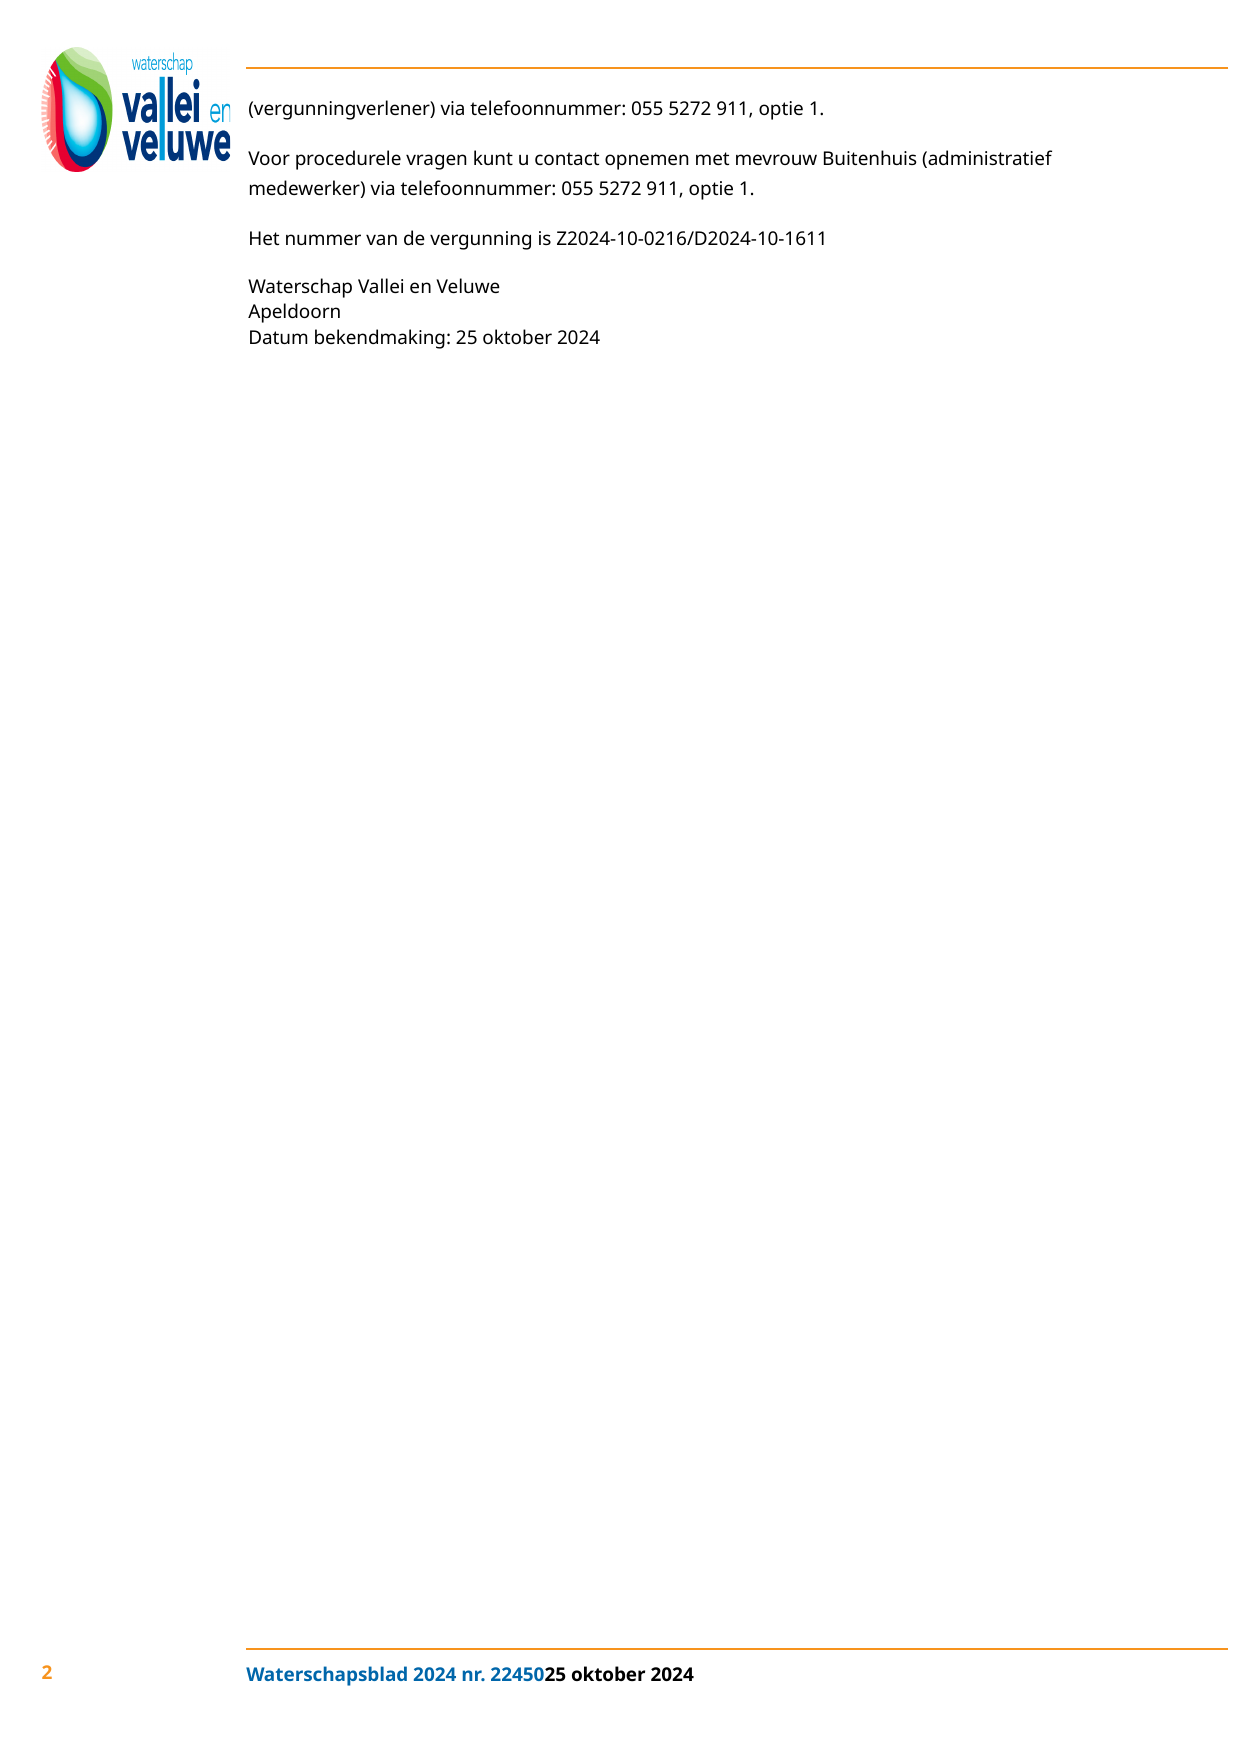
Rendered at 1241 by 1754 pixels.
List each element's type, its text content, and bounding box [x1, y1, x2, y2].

text Voor procedurele vragen kunt u contact opnemen met mevrouw Buitenhuis (administratief medewerker) via telefoonnummer: 055 5272 911, optie 1. [248, 145, 1152, 201]
text (vergunningverlener) via telefoonnummer: 055 5272 911, optie 1. [248, 95, 1152, 121]
text Apeldoorn [248, 299, 1152, 324]
text Het nummer van de vergunning is Z2024-10-0216/D2024-10-1611 [248, 225, 1152, 251]
text Waterschap Vallei en Veluwe [248, 273, 1152, 299]
picture [41, 47, 231, 172]
text Datum bekendmaking: 25 oktober 2024 [248, 324, 1152, 350]
